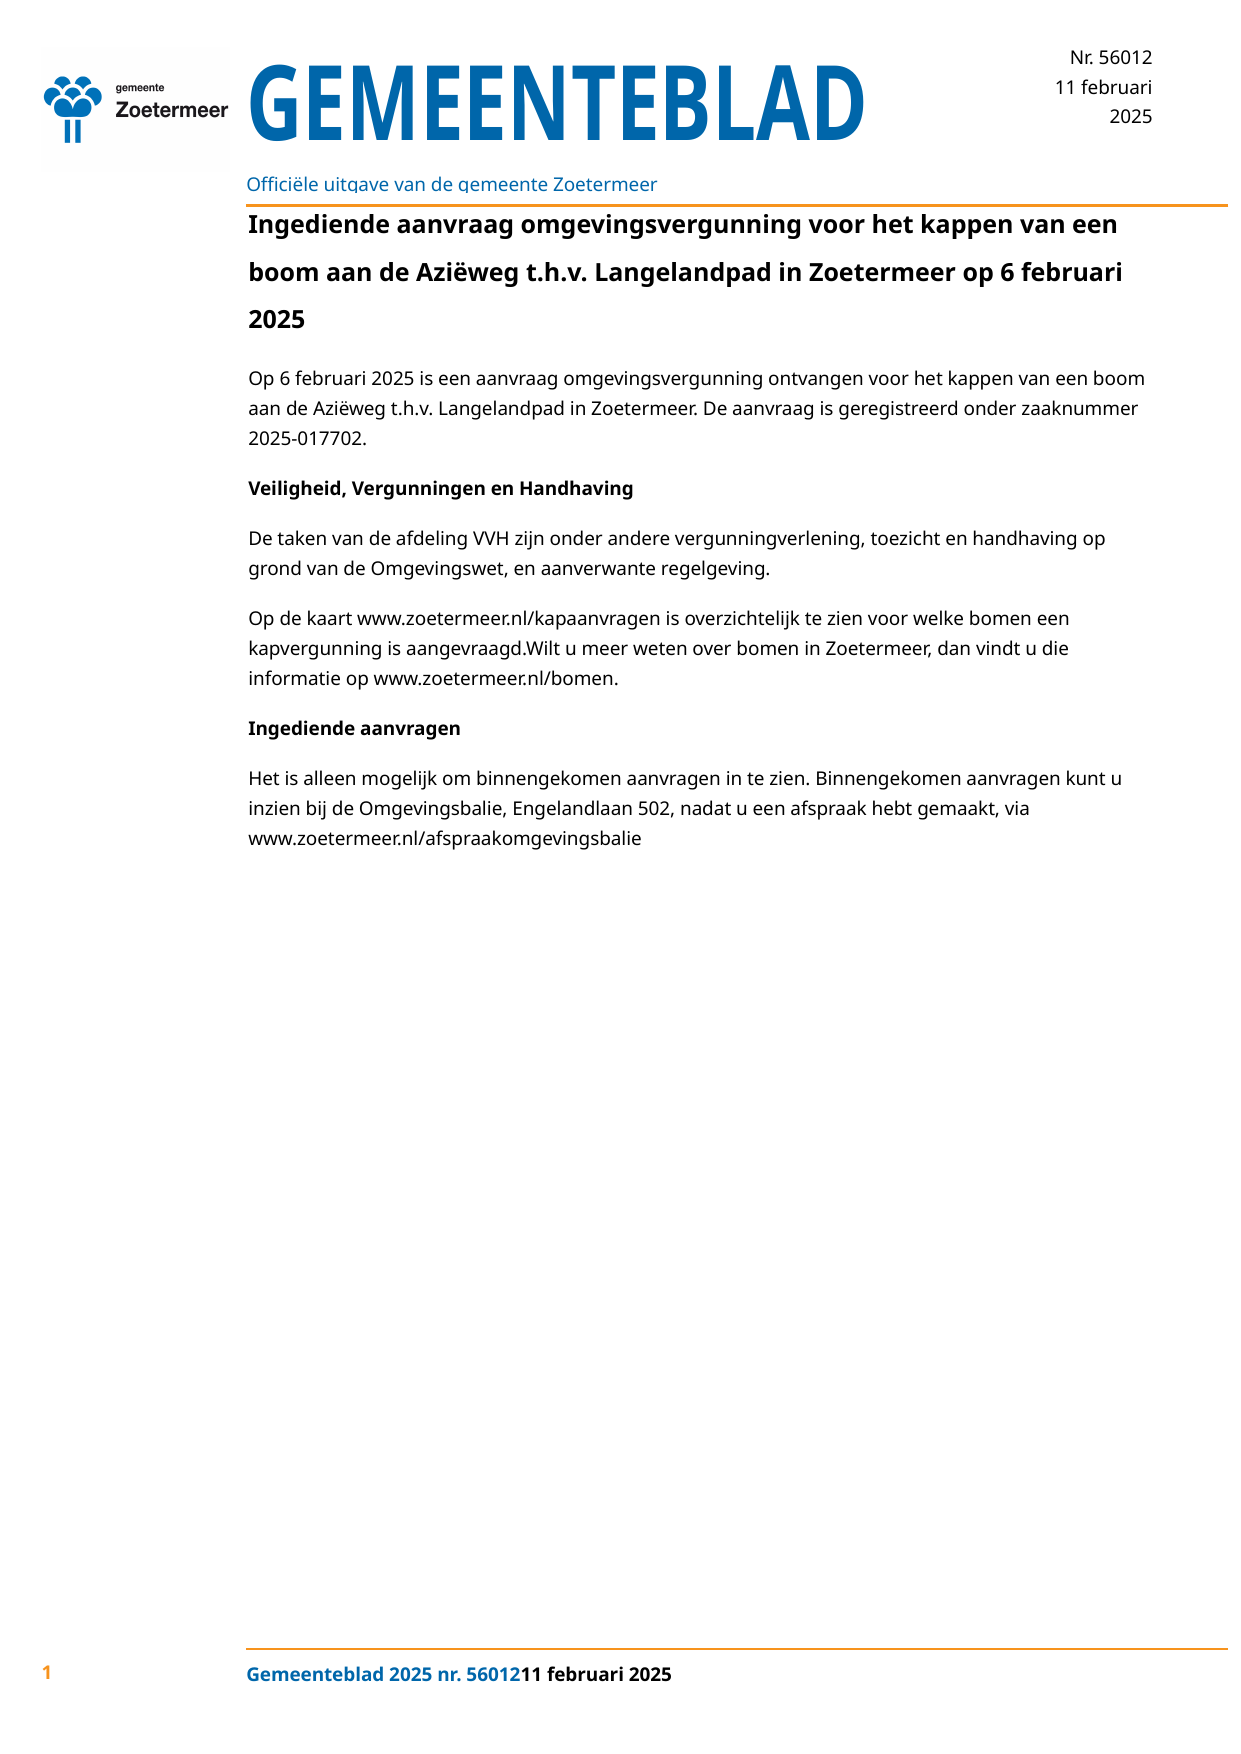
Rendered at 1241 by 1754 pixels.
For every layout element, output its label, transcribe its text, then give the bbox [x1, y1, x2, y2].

text De taken van de afdeling VVH zijn onder andere vergunningverlening, toezicht en handhaving op grond van de Omgevingswet, en aanverwante regelgeving. [248, 526, 1152, 581]
text Ingediende aanvragen [248, 715, 1152, 741]
text Op de kaart www.zoetermeer.nl/kapaanvragen is overzichtelijk te zien voor welke bomen een kapvergunning is aangevraagd.Wilt u meer weten over bomen in Zoetermeer, dan vindt u die informatie op www.zoetermeer.nl/bomen. [248, 606, 1152, 690]
picture [41, 47, 231, 172]
text Het is alleen mogelijk om binnengekomen aanvragen in te zien. Binnengekomen aanvragen kunt u inzien bij de Omgevingsbalie, Engelandlaan 502, nadat u een afspraak hebt gemaakt, via www.zoetermeer.nl/afspraakomgevingsbalie [248, 766, 1152, 850]
text Ingediende aanvraag omgevingsvergunning voor het kappen van een boom aan de Aziëweg t.h.v. Langelandpad in Zoetermeer op 6 februari 2025 [248, 207, 1152, 336]
text Op 6 februari 2025 is een aanvraag omgevingsvergunning ontvangen voor het kappen van een boom aan de Aziëweg t.h.v. Langelandpad in Zoetermeer. De aanvraag is geregistreerd onder zaaknummer 2025-017702. [248, 366, 1152, 450]
text Veiligheid, Vergunningen en Handhaving [248, 475, 1152, 501]
